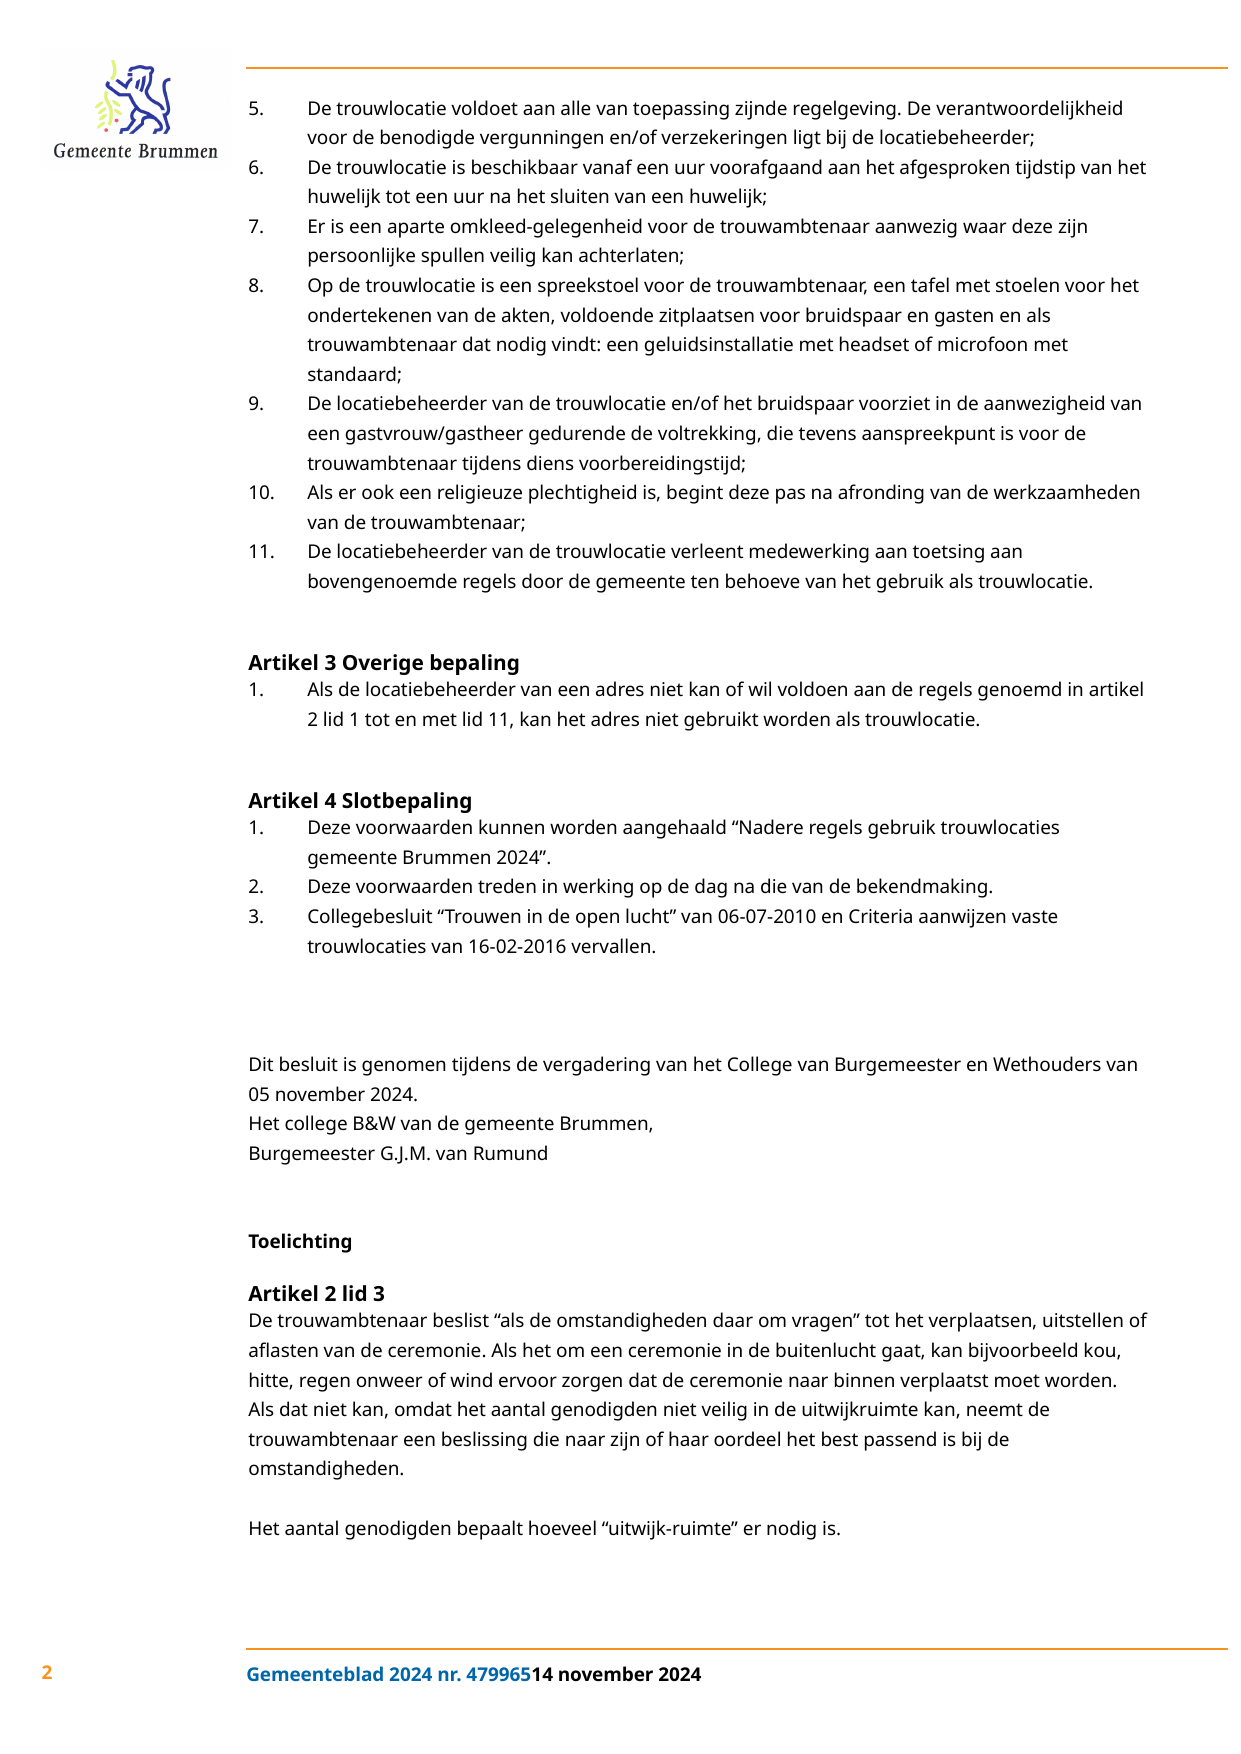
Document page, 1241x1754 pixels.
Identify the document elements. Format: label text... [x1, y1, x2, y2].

text Artikel 3 Overige bepaling [248, 648, 1152, 677]
list Deze voorwaarden treden in werking op de dag na die van de bekendmaking. [248, 874, 1152, 899]
list Als de locatiebeheerder van een adres niet kan of wil voldoen aan de regels genoemd in artikel 2 lid 1 tot en met lid 11, kan het adres niet gebruikt worden als trouwlocatie. [248, 677, 1152, 732]
list Collegebesluit “Trouwen in de open lucht” van 06-07-2010 en Criteria aanwijzen vaste trouwlocaties van 16-02-2016 vervallen. [248, 903, 1152, 959]
text Dit besluit is genomen tijdens de vergadering van het College van Burgemeester en Wethouders van 05 november 2024. [248, 1051, 1152, 1107]
text Het college B&W van de gemeente Brummen, [248, 1110, 1152, 1136]
text Toelichting [248, 1229, 1152, 1254]
text Artikel 4 Slotbepaling [248, 786, 1152, 814]
list De trouwlocatie is beschikbaar vanaf een uur voorafgaand aan het afgesproken tijdstip van het huwelijk tot een uur na het sluiten van een huwelijk; [248, 154, 1152, 209]
picture [41, 47, 231, 172]
text Als dat niet kan, omdat het aantal genodigden niet veilig in de uitwijkruimte kan, neemt de trouwambtenaar een beslissing die naar zijn of haar oordeel het best passend is bij de omstandigheden. [248, 1396, 1152, 1481]
list De locatiebeheerder van de trouwlocatie verleent medewerking aan toetsing aan bovengenoemde regels door de gemeente ten behoeve van het gebruik als trouwlocatie. [248, 538, 1152, 594]
text Artikel 2 lid 3 [248, 1279, 1152, 1308]
list Er is een aparte omkleed-gelegenheid voor de trouwambtenaar aanwezig waar deze zijn persoonlijke spullen veilig kan achterlaten; [248, 213, 1152, 268]
text De trouwambtenaar beslist “als de omstandigheden daar om vragen” tot het verplaatsen, uitstellen of aflasten van de ceremonie. Als het om een ceremonie in de buitenlucht gaat, kan bijvoorbeeld kou, hitte, regen onweer of wind ervoor zorgen dat de ceremonie naar binnen verplaatst moet worden. [248, 1308, 1152, 1392]
list Als er ook een religieuze plechtigheid is, begint deze pas na afronding van de werkzaamheden van de trouwambtenaar; [248, 479, 1152, 535]
list Op de trouwlocatie is een spreekstoel voor de trouwambtenaar, een tafel met stoelen voor het ondertekenen van de akten, voldoende zitplaatsen voor bruidspaar en gasten en als trouwambtenaar dat nodig vindt: een geluidsinstallatie met headset of microfoon met standaard; [248, 272, 1152, 387]
list De locatiebeheerder van de trouwlocatie en/of het bruidspaar voorziet in de aanwezigheid van een gastvrouw/gastheer gedurende de voltrekking, die tevens aanspreekpunt is voor de trouwambtenaar tijdens diens voorbereidingstijd; [248, 391, 1152, 476]
list De trouwlocatie voldoet aan alle van toepassing zijnde regelgeving. De verantwoordelijkheid voor de benodigde vergunningen en/of verzekeringen ligt bij de locatiebeheerder; [248, 95, 1152, 150]
text Het aantal genodigden bepaalt hoeveel “uitwijk-ruimte” er nodig is. [248, 1515, 1152, 1540]
text Burgemeester G.J.M. van Rumund [248, 1140, 1152, 1166]
list Deze voorwaarden kunnen worden aangehaald “Nadere regels gebruik trouwlocaties gemeente Brummen 2024”. [248, 814, 1152, 870]
